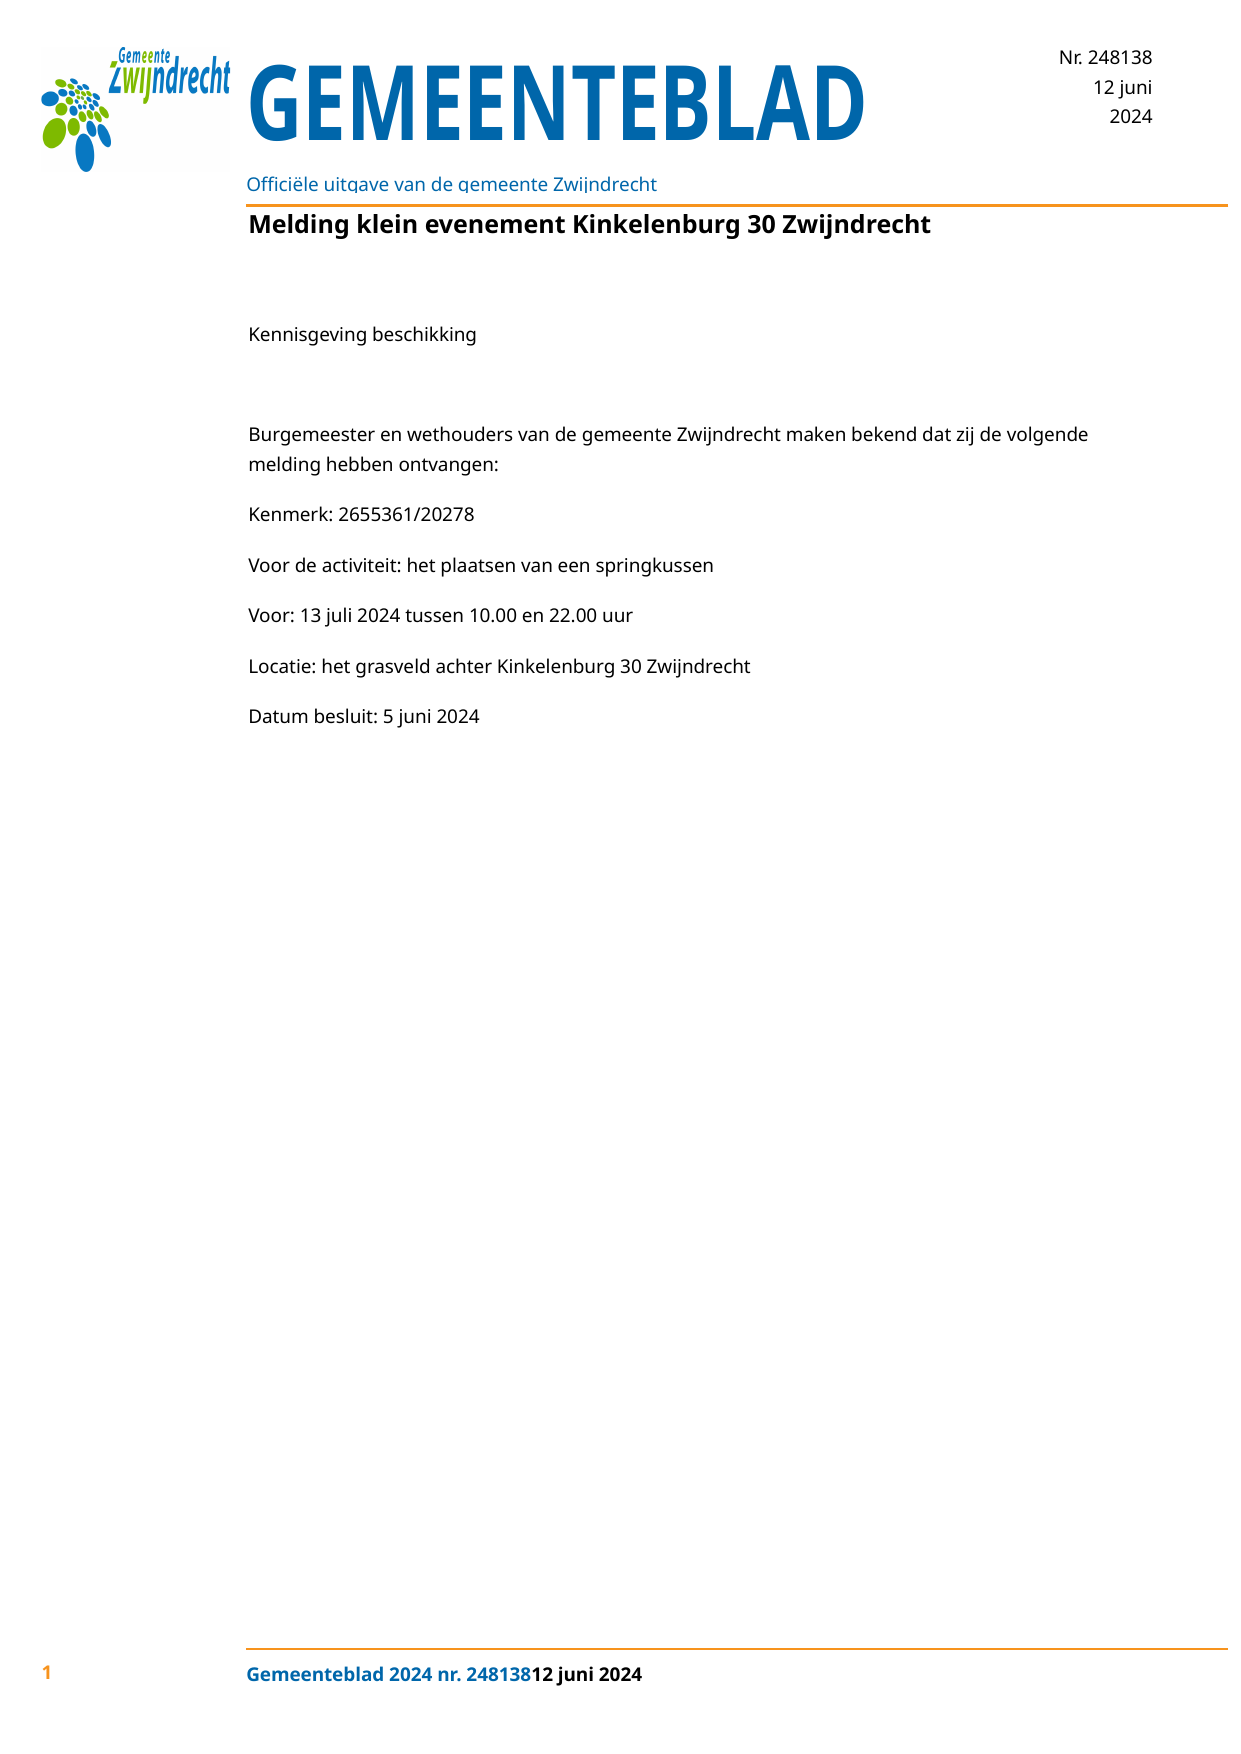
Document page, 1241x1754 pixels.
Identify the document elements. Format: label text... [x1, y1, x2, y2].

text Burgemeester en wethouders van de gemeente Zwijndrecht maken bekend dat zij de volgende melding hebben ontvangen: [248, 422, 1152, 477]
text Kenmerk: 2655361/20278 [248, 502, 1152, 527]
text Melding klein evenement Kinkelenburg 30 Zwijndrecht [248, 207, 1152, 241]
text Kennisgeving beschikking [248, 321, 1152, 346]
text Voor de activiteit: het plaatsen van een springkussen [248, 552, 1152, 578]
text Locatie: het grasveld achter Kinkelenburg 30 Zwijndrecht [248, 653, 1152, 678]
text Voor: 13 juli 2024 tussen 10.00 en 22.00 uur [248, 602, 1152, 628]
text Datum besluit: 5 juni 2024 [248, 703, 1152, 729]
picture [41, 47, 231, 172]
